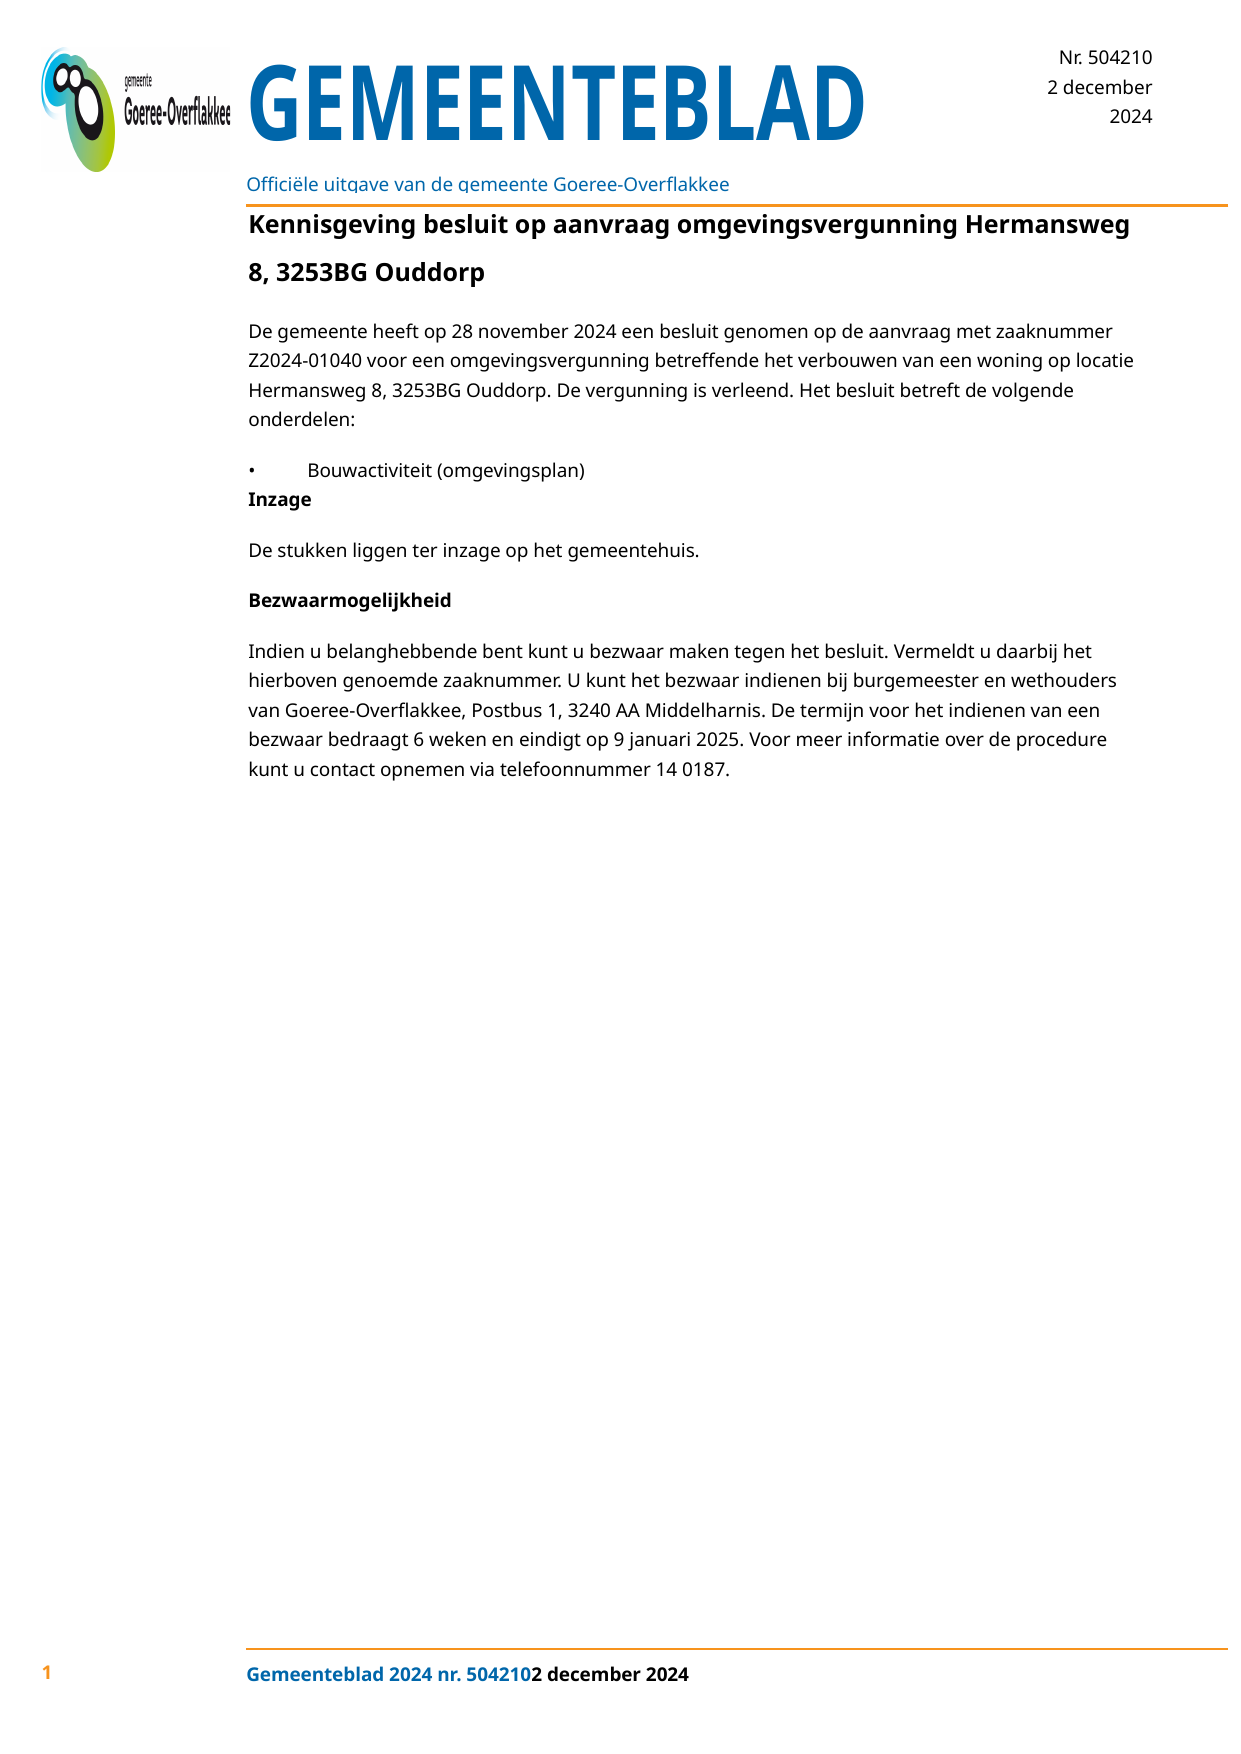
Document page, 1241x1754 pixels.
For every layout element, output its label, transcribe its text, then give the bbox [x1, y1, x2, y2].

text De stukken liggen ter inzage op het gemeentehuis. [248, 537, 1152, 563]
text Kennisgeving besluit op aanvraag omgevingsvergunning Hermansweg 8, 3253BG Ouddorp [248, 207, 1152, 288]
list Bouwactiviteit (omgevingsplan) [248, 457, 1152, 483]
text Indien u belanghebbende bent kunt u bezwaar maken tegen het besluit. Vermeldt u daarbij het hierboven genoemde zaaknummer. U kunt het bezwaar indienen bij burgemeester en wethouders van Goeree-Overflakkee, Postbus 1, 3240 AA Middelharnis. De termijn voor het indienen van een bezwaar bedraagt 6 weken en eindigt op 9 januari 2025. Voor meer informatie over de procedure kunt u contact opnemen via telefoonnummer 14 0187. [248, 638, 1152, 782]
text Bezwaarmogelijkheid [248, 587, 1152, 613]
picture [41, 47, 231, 172]
text De gemeente heeft op 28 november 2024 een besluit genomen op de aanvraag met zaaknummer Z2024-01040 voor een omgevingsvergunning betreffende het verbouwen van een woning op locatie Hermansweg 8, 3253BG Ouddorp. De vergunning is verleend. Het besluit betreft de volgende onderdelen: [248, 318, 1152, 432]
text Inzage [248, 487, 1152, 512]
